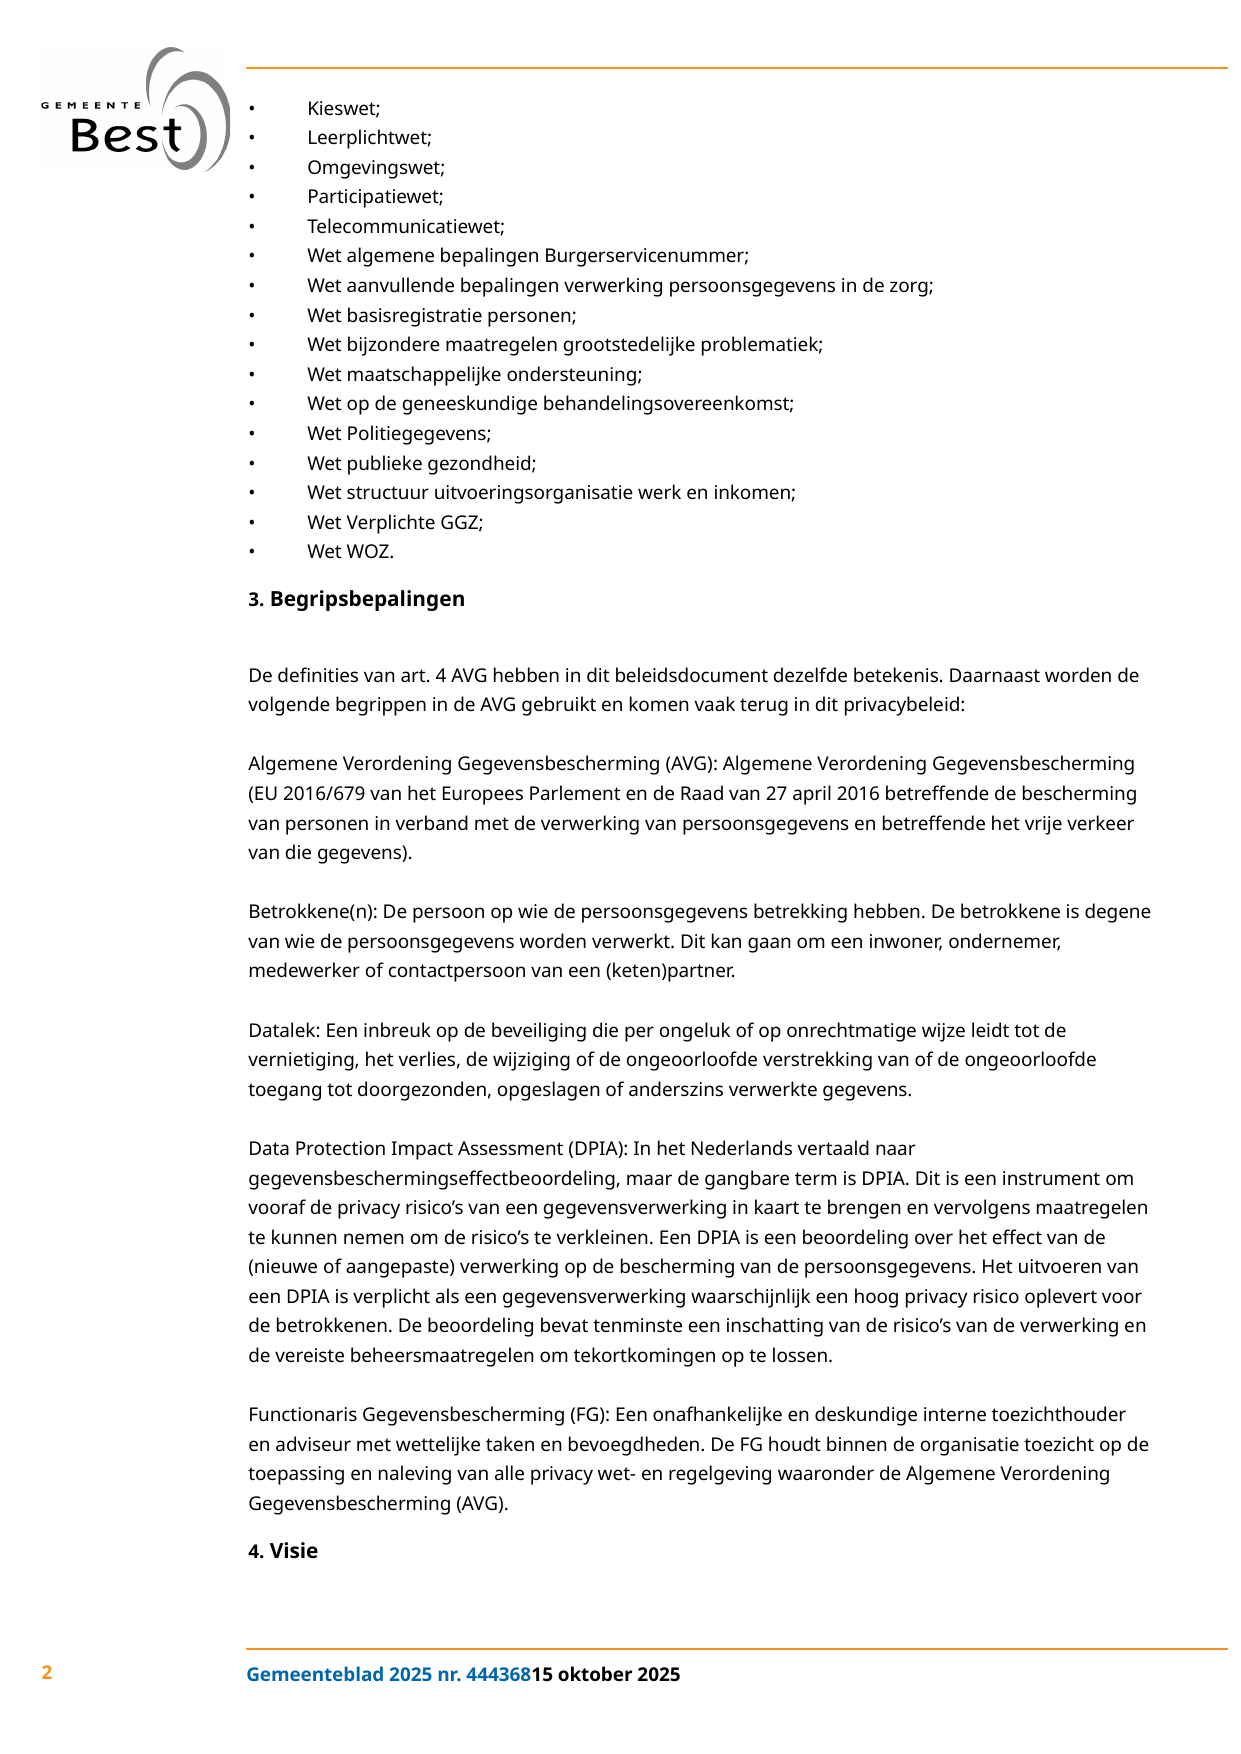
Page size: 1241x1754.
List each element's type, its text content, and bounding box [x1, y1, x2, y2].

list Wet op de geneeskundige behandelingsovereenkomst; [248, 391, 1152, 416]
text 4. Visie [248, 1536, 1152, 1564]
list Omgevingswet; [248, 154, 1152, 180]
list Wet bijzondere maatregelen grootstedelijke problematiek; [248, 331, 1152, 357]
text Datalek: Een inbreuk op de beveiliging die per ongeluk of op onrechtmatige wijze leidt tot de vernietiging, het verlies, de wijziging of de ongeoorloofde verstrekking van of de ongeoorloofde toegang tot doorgezonden, opgeslagen of anderszins verwerkte gegevens. [248, 1017, 1152, 1102]
text De definities van art. 4 AVG hebben in dit beleidsdocument dezelfde betekenis. Daarnaast worden de volgende begrippen in de AVG gebruikt en komen vaak terug in dit privacybeleid: [248, 662, 1152, 717]
list Wet WOZ. [248, 538, 1152, 564]
list Wet basisregistratie personen; [248, 302, 1152, 328]
text Data Protection Impact Assessment (DPIA): In het Nederlands vertaald naar gegevensbeschermingseffectbeoordeling, maar de gangbare term is DPIA. Dit is een instrument om vooraf de privacy risico’s van een gegevensverwerking in kaart te brengen en vervolgens maatregelen te kunnen nemen om de risico’s te verkleinen. Een DPIA is een beoordeling over het effect van de (nieuwe of aangepaste) verwerking op de bescherming van de persoonsgegevens. Het uitvoeren van een DPIA is verplicht als een gegevensverwerking waarschijnlijk een hoog privacy risico oplevert voor de betrokkenen. De beoordeling bevat tenminste een inschatting van de risico’s van de verwerking en de vereiste beheersmaatregelen om tekortkomingen op te lossen. [248, 1135, 1152, 1368]
list Wet structuur uitvoeringsorganisatie werk en inkomen; [248, 479, 1152, 505]
text Betrokkene(n): De persoon op wie de persoonsgegevens betrekking hebben. De betrokkene is degene van wie de persoonsgegevens worden verwerkt. Dit kan gaan om een inwoner, ondernemer, medewerker of contactpersoon van een (keten)partner. [248, 898, 1152, 983]
picture [41, 47, 231, 172]
text 3. Begripsbepalingen [248, 584, 1152, 613]
list Wet publieke gezondheid; [248, 450, 1152, 476]
text Functionaris Gegevensbescherming (FG): Een onafhankelijke en deskundige interne toezichthouder en adviseur met wettelijke taken en bevoegdheden. De FG houdt binnen de organisatie toezicht op de toepassing en naleving van alle privacy wet- en regelgeving waaronder de Algemene Verordening Gegevensbescherming (AVG). [248, 1401, 1152, 1516]
list Telecommunicatiewet; [248, 213, 1152, 239]
list Participatiewet; [248, 183, 1152, 209]
list Wet Politiegegevens; [248, 420, 1152, 446]
list Wet algemene bepalingen Burgerservicenummer; [248, 243, 1152, 268]
text Algemene Verordening Gegevensbescherming (AVG): Algemene Verordening Gegevensbescherming (EU 2016/679 van het Europees Parlement en de Raad van 27 april 2016 betreffende de bescherming van personen in verband met de verwerking van persoonsgegevens en betreffende het vrije verkeer van die gegevens). [248, 751, 1152, 865]
list Wet maatschappelijke ondersteuning; [248, 361, 1152, 387]
list Kieswet; [248, 95, 1152, 121]
list Wet Verplichte GGZ; [248, 509, 1152, 535]
list Leerplichtwet; [248, 124, 1152, 150]
list Wet aanvullende bepalingen verwerking persoonsgegevens in de zorg; [248, 272, 1152, 298]
